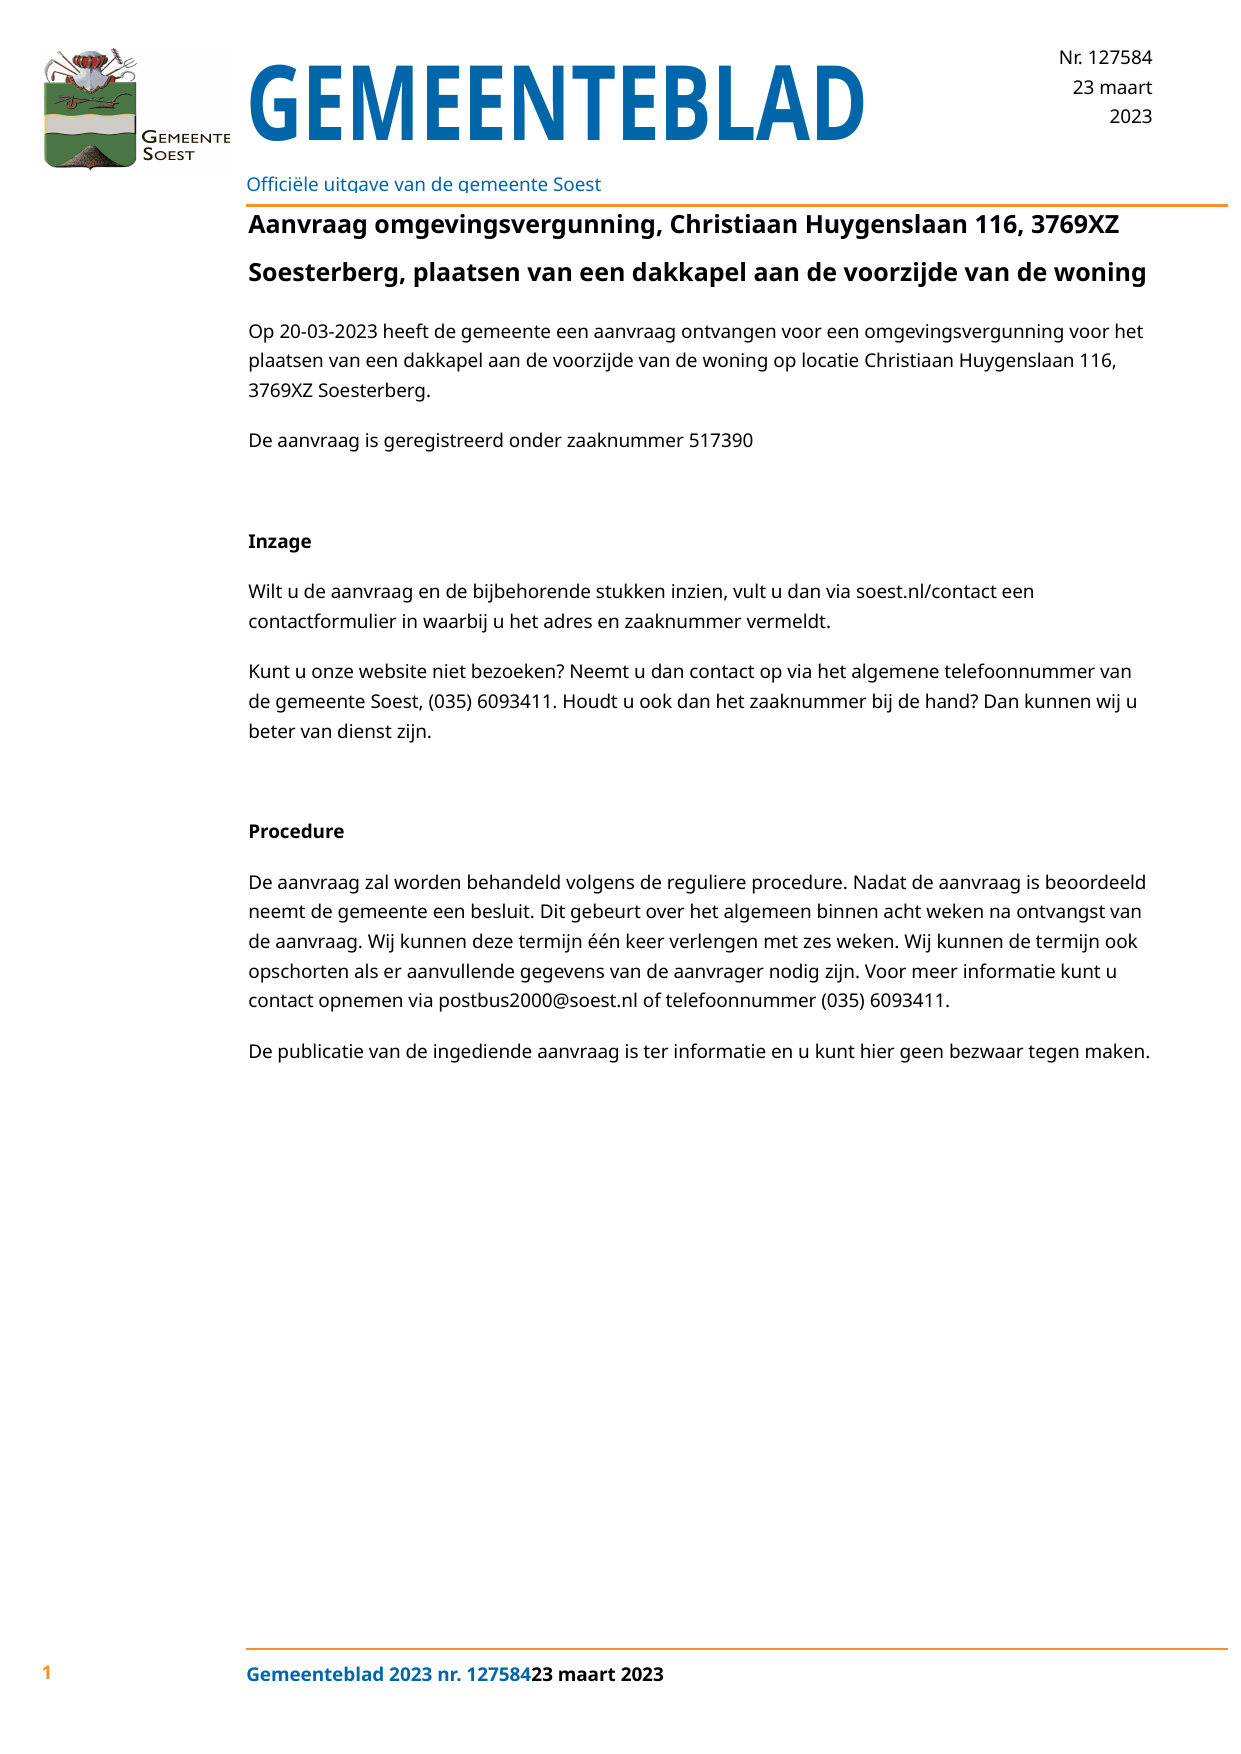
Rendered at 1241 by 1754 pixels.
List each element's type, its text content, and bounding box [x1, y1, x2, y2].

text De aanvraag zal worden behandeld volgens de reguliere procedure. Nadat de aanvraag is beoordeeld neemt de gemeente een besluit. Dit gebeurt over het algemeen binnen acht weken na ontvangst van de aanvraag. Wij kunnen deze termijn één keer verlengen met zes weken. Wij kunnen de termijn ook opschorten als er aanvullende gegevens van de aanvrager nodig zijn. Voor meer informatie kunt u contact opnemen via postbus2000@soest.nl of telefoonnummer (035) 6093411. [248, 869, 1152, 1013]
text Op 20-03-2023 heeft de gemeente een aanvraag ontvangen voor een omgevingsvergunning voor het plaatsen van een dakkapel aan de voorzijde van de woning op locatie Christiaan Huygenslaan 116, 3769XZ Soesterberg. [248, 318, 1152, 403]
text Wilt u de aanvraag en de bijbehorende stukken inzien, vult u dan via soest.nl/contact een contactformulier in waarbij u het adres en zaaknummer vermeldt. [248, 579, 1152, 634]
text Kunt u onze website niet bezoeken? Neemt u dan contact op via het algemene telefoonnummer van de gemeente Soest, (035) 6093411. Houdt u ook dan het zaaknummer bij de hand? Dan kunnen wij u beter van dienst zijn. [248, 659, 1152, 744]
text Aanvraag omgevingsvergunning, Christiaan Huygenslaan 116, 3769XZ Soesterberg, plaatsen van een dakkapel aan de voorzijde van de woning [248, 207, 1152, 288]
text De publicatie van de ingediende aanvraag is ter informatie en u kunt hier geen bezwaar tegen maken. [248, 1038, 1152, 1064]
text De aanvraag is geregistreerd onder zaaknummer 517390 [248, 427, 1152, 453]
text Procedure [248, 819, 1152, 844]
text Inzage [248, 528, 1152, 554]
picture [41, 47, 231, 172]
